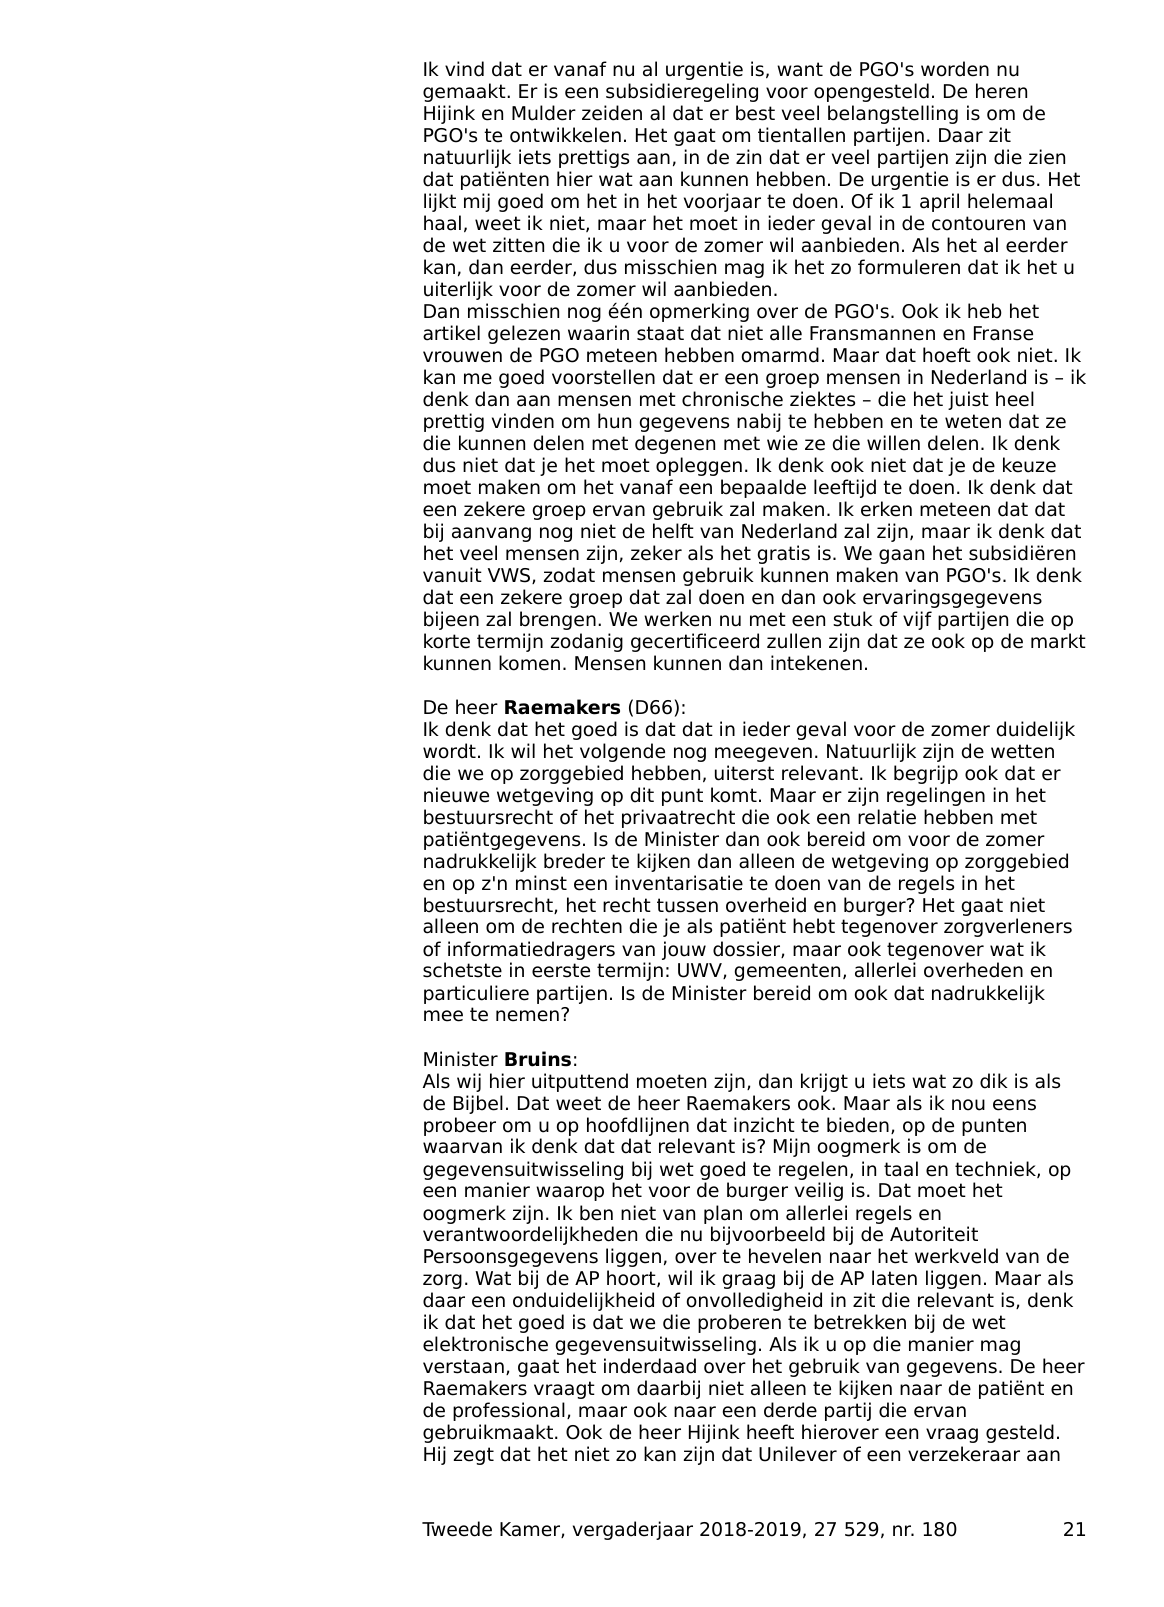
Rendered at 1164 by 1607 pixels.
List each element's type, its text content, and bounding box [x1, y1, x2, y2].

text Minister Bruins: [422, 1048, 1087, 1071]
text Ik denk dat het goed is dat dat in ieder geval voor de zomer duidelijk wordt. Ik wil het volgende nog meegeven. Natuurlijk zijn de wetten die we op zorggebied hebben, uiterst relevant. Ik begrijp ook dat er nieuwe wetgeving op dit punt komt. Maar er zijn regelingen in het bestuursrecht of het privaatrecht die ook een relatie hebben met patiëntgegevens. Is de Minister dan ook bereid om voor de zomer nadrukkelijk breder te kijken dan alleen de wetgeving op zorggebied en op z'n minst een inventarisatie te doen van de regels in het bestuursrecht, het recht tussen overheid en burger? Het gaat niet alleen om de rechten die je als patiënt hebt tegenover zorgverleners of informatiedragers van jouw dossier, maar ook tegenover wat ik schetste in eerste termijn: UWV, gemeenten, allerlei overheden en particuliere partijen. Is de Minister bereid om ook dat nadrukkelijk mee te nemen? [422, 719, 1087, 1026]
text Ik vind dat er vanaf nu al urgentie is, want de PGO's worden nu gemaakt. Er is een subsidieregeling voor opengesteld. De heren Hijink en Mulder zeiden al dat er best veel belangstelling is om de PGO's te ontwikkelen. Het gaat om tientallen partijen. Daar zit natuurlijk iets prettigs aan, in de zin dat er veel partijen zijn die zien dat patiënten hier wat aan kunnen hebben. De urgentie is er dus. Het lijkt mij goed om het in het voorjaar te doen. Of ik 1 april helemaal haal, weet ik niet, maar het moet in ieder geval in de contouren van de wet zitten die ik u voor de zomer wil aanbieden. Als het al eerder kan, dan eerder, dus misschien mag ik het zo formuleren dat ik het u uiterlijk voor de zomer wil aanbieden. [422, 59, 1087, 301]
text De heer Raemakers (D66): [422, 697, 1087, 719]
text Als wij hier uitputtend moeten zijn, dan krijgt u iets wat zo dik is als de Bijbel. Dat weet de heer Raemakers ook. Maar als ik nou eens probeer om u op hoofdlijnen dat inzicht te bieden, op de punten waarvan ik denk dat dat relevant is? Mijn oogmerk is om de gegevensuitwisseling bij wet goed te regelen, in taal en techniek, op een manier waarop het voor de burger veilig is. Dat moet het oogmerk zijn. Ik ben niet van plan om allerlei regels en verantwoordelijkheden die nu bijvoorbeeld bij de Autoriteit Persoonsgegevens liggen, over te hevelen naar het werkveld van de zorg. Wat bij de AP hoort, wil ik graag bij de AP laten liggen. Maar als daar een onduidelijkheid of onvolledigheid in zit die relevant is, denk ik dat het goed is dat we die proberen te betrekken bij de wet elektronische gegevensuitwisseling. Als ik u op die manier mag verstaan, gaat het inderdaad over het gebruik van gegevens. De heer Raemakers vraagt om daarbij niet alleen te kijken naar de patiënt en de professional, maar ook naar een derde partij die ervan gebruikmaakt. Ook de heer Hijink heeft hierover een vraag gesteld. Hij zegt dat het niet zo kan zijn dat Unilever of een verzekeraar aan [422, 1071, 1087, 1466]
text Dan misschien nog één opmerking over de PGO's. Ook ik heb het artikel gelezen waarin staat dat niet alle Fransmannen en Franse vrouwen de PGO meteen hebben omarmd. Maar dat hoeft ook niet. Ik kan me goed voorstellen dat er een groep mensen in Nederland is – ik denk dan aan mensen met chronische ziektes – die het juist heel prettig vinden om hun gegevens nabij te hebben en te weten dat ze die kunnen delen met degenen met wie ze die willen delen. Ik denk dus niet dat je het moet opleggen. Ik denk ook niet dat je de keuze moet maken om het vanaf een bepaalde leeftijd te doen. Ik denk dat een zekere groep ervan gebruik zal maken. Ik erken meteen dat dat bij aanvang nog niet de helft van Nederland zal zijn, maar ik denk dat het veel mensen zijn, zeker als het gratis is. We gaan het subsidiëren vanuit VWS, zodat mensen gebruik kunnen maken van PGO's. Ik denk dat een zekere groep dat zal doen en dan ook ervaringsgegevens bijeen zal brengen. We werken nu met een stuk of vijf partijen die op korte termijn zodanig gecertificeerd zullen zijn dat ze ook op de markt kunnen komen. Mensen kunnen dan intekenen. [422, 301, 1087, 674]
